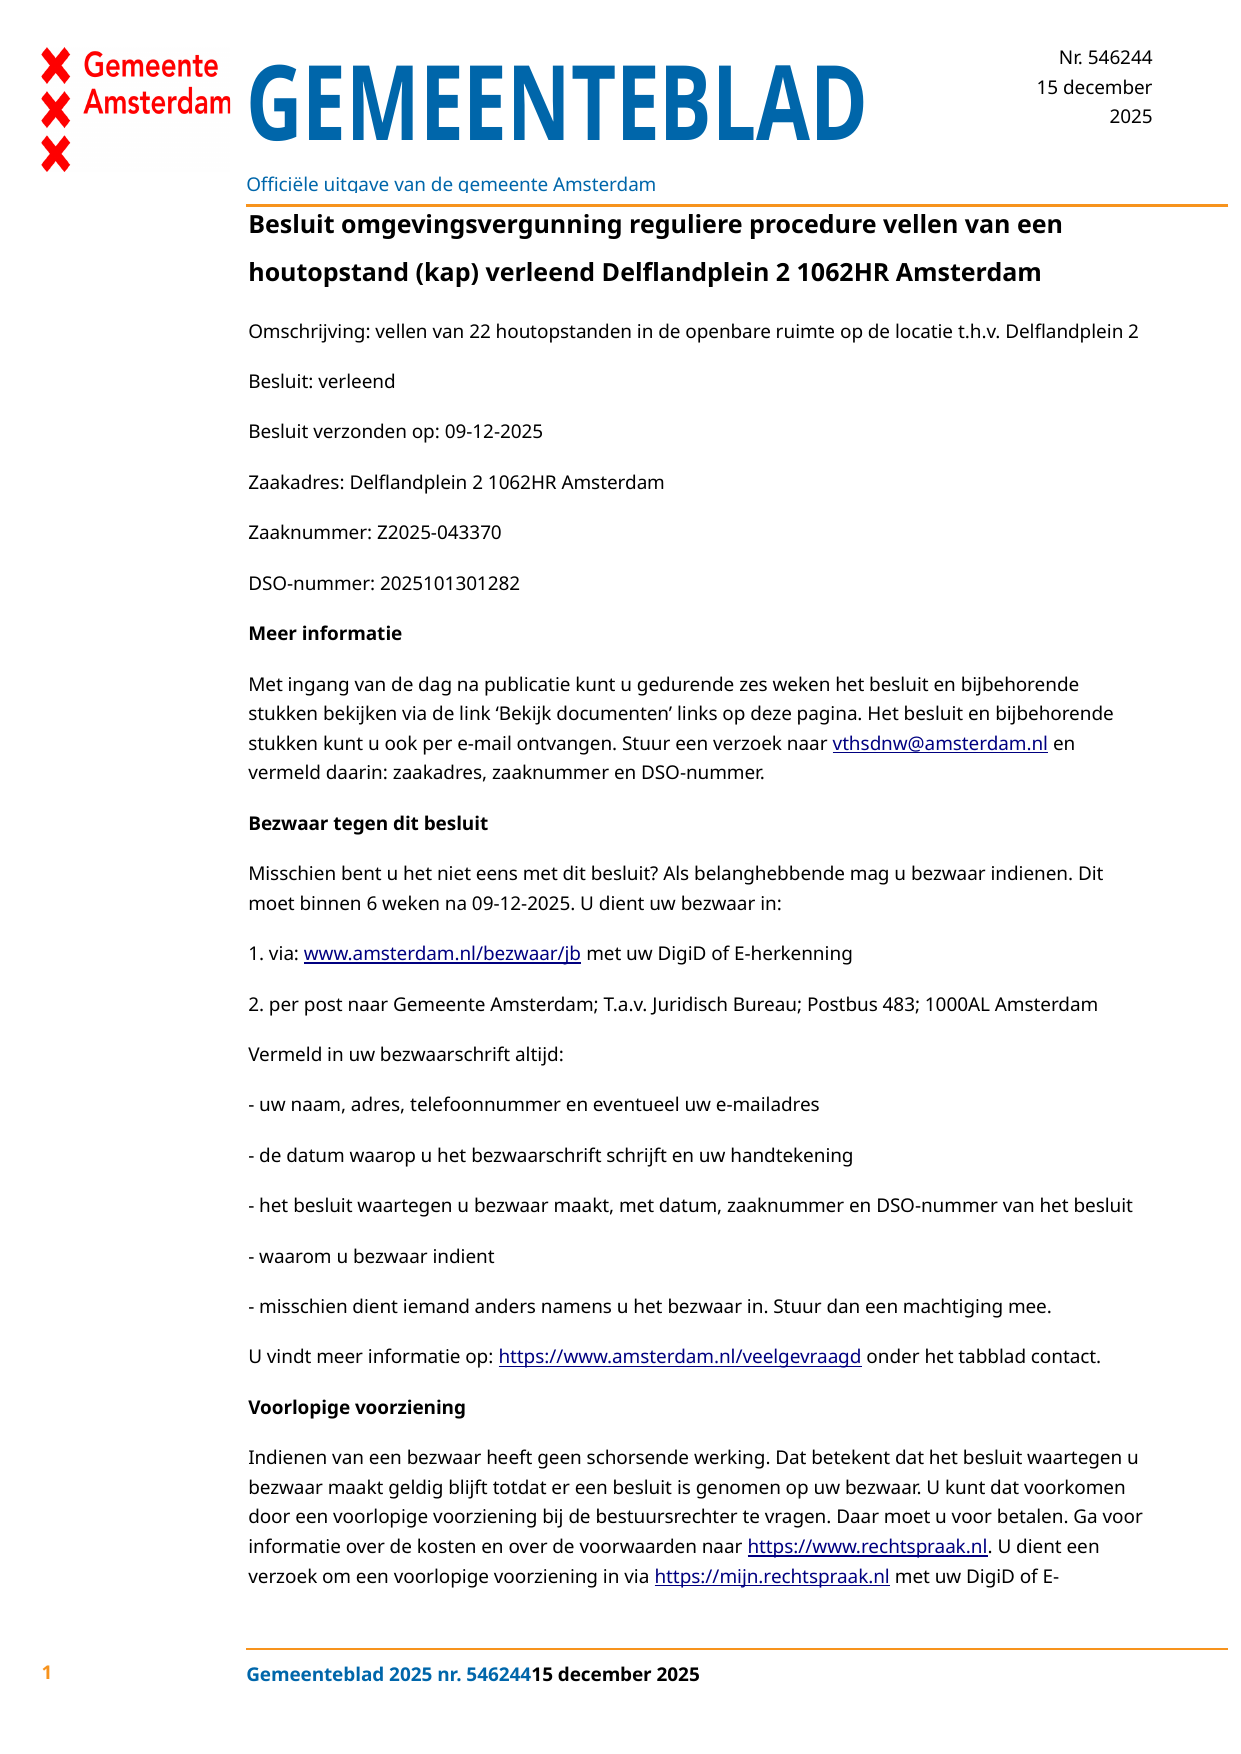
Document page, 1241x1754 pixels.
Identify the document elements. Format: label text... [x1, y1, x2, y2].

text Vermeld in uw bezwaarschrift altijd: [248, 1041, 1152, 1067]
text 2. per post naar Gemeente Amsterdam; T.a.v. Juridisch Bureau; Postbus 483; 1000AL Amsterdam [248, 991, 1152, 1017]
text Bezwaar tegen dit besluit [248, 810, 1152, 836]
text Voorlopige voorziening [248, 1394, 1152, 1420]
text Zaaknummer: Z2025-043370 [248, 519, 1152, 545]
text Met ingang van de dag na publicatie kunt u gedurende zes weken het besluit en bijbehorende stukken bekijken via de link ‘Bekijk documenten’ links op deze pagina. Het besluit en bijbehorende stukken kunt u ook per e-mail ontvangen. Stuur een verzoek naar vthsdnw@amsterdam.nl en vermeld daarin: zaakadres, zaaknummer en DSO-nummer. [248, 671, 1152, 785]
text Zaakadres: Delflandplein 2 1062HR Amsterdam [248, 469, 1152, 495]
text Omschrijving: vellen van 22 houtopstanden in de openbare ruimte op de locatie t.h.v. Delflandplein 2 [248, 318, 1152, 344]
text Besluit verzonden op: 09-12-2025 [248, 419, 1152, 444]
text Besluit omgevingsvergunning reguliere procedure vellen van een houtopstand (kap) verleend Delflandplein 2 1062HR Amsterdam [248, 207, 1152, 288]
text Meer informatie [248, 620, 1152, 646]
text - misschien dient iemand anders namens u het bezwaar in. Stuur dan een machtiging mee. [248, 1293, 1152, 1319]
text U vindt meer informatie op: https://www.amsterdam.nl/veelgevraagd onder het tabblad contact. [248, 1344, 1152, 1369]
picture [41, 47, 231, 172]
text 1. via: www.amsterdam.nl/bezwaar/jb met uw DigiD of E-herkenning [248, 940, 1152, 966]
text Besluit: verleend [248, 368, 1152, 394]
text Indienen van een bezwaar heeft geen schorsende werking. Dat betekent dat het besluit waartegen u bezwaar maakt geldig blijft totdat er een besluit is genomen op uw bezwaar. U kunt dat voorkomen door een voorlopige voorziening bij de bestuursrechter te vragen. Daar moet u voor betalen. Ga voor informatie over de kosten en over de voorwaarden naar https://www.rechtspraak.nl. U dient een verzoek om een voorlopige voorziening in via https://mijn.rechtspraak.nl met uw DigiD of E- [248, 1444, 1152, 1589]
text - waarom u bezwaar indient [248, 1243, 1152, 1269]
text DSO-nummer: 2025101301282 [248, 570, 1152, 596]
text - uw naam, adres, telefoonnummer en eventueel uw e-mailadres [248, 1092, 1152, 1117]
text Misschien bent u het niet eens met dit besluit? Als belanghebbende mag u bezwaar indienen. Dit moet binnen 6 weken na 09-12-2025. U dient uw bezwaar in: [248, 860, 1152, 916]
text - het besluit waartegen u bezwaar maakt, met datum, zaaknummer en DSO-nummer van het besluit [248, 1192, 1152, 1218]
text - de datum waarop u het bezwaarschrift schrijft en uw handtekening [248, 1142, 1152, 1168]
